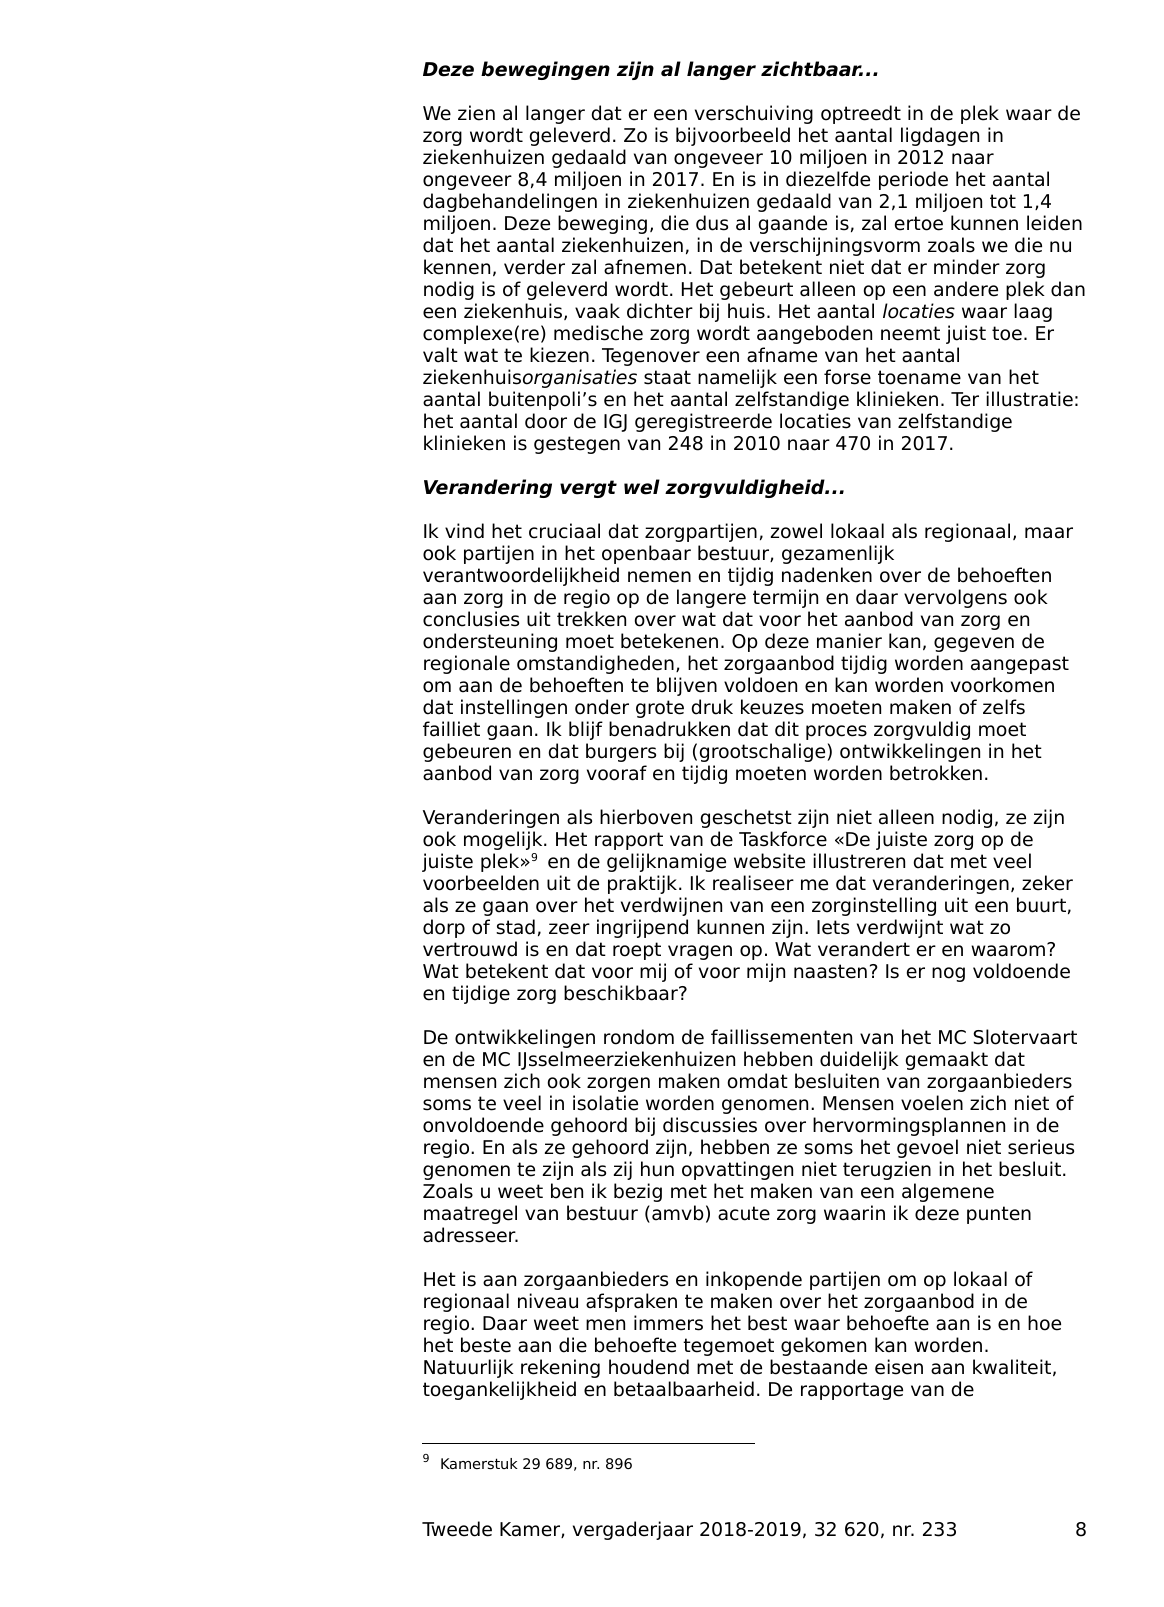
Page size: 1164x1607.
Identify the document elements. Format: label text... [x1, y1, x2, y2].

text Ik vind het cruciaal dat zorgpartijen, zowel lokaal als regionaal, maar ook partijen in het openbaar bestuur, gezamenlijk verantwoordelijkheid nemen en tijdig nadenken over de behoeften aan zorg in de regio op de langere termijn en daar vervolgens ook conclusies uit trekken over wat dat voor het aanbod van zorg en ondersteuning moet betekenen. Op deze manier kan, gegeven de regionale omstandigheden, het zorgaanbod tijdig worden aangepast om aan de behoeften te blijven voldoen en kan worden voorkomen dat instellingen onder grote druk keuzes moeten maken of zelfs failliet gaan. Ik blijf benadrukken dat dit proces zorgvuldig moet gebeuren en dat burgers bij (grootschalige) ontwikkelingen in het aanbod van zorg vooraf en tijdig moeten worden betrokken. [422, 521, 1087, 785]
subtitle Verandering vergt wel zorgvuldigheid... [422, 477, 1087, 499]
text We zien al langer dat er een verschuiving optreedt in de plek waar de zorg wordt geleverd. Zo is bijvoorbeeld het aantal ligdagen in ziekenhuizen gedaald van ongeveer 10 miljoen in 2012 naar ongeveer 8,4 miljoen in 2017. En is in diezelfde periode het aantal dagbehandelingen in ziekenhuizen gedaald van 2,1 miljoen tot 1,4 miljoen. Deze beweging, die dus al gaande is, zal ertoe kunnen leiden dat het aantal ziekenhuizen, in de verschijningsvorm zoals we die nu kennen, verder zal afnemen. Dat betekent niet dat er minder zorg nodig is of geleverd wordt. Het gebeurt alleen op een andere plek dan een ziekenhuis, vaak dichter bij huis. Het aantal locaties waar laag complexe(re) medische zorg wordt aangeboden neemt juist toe. Er valt wat te kiezen. Tegenover een afname van het aantal ziekenhuisorganisaties staat namelijk een forse toename van het aantal buitenpoli’s en het aantal zelfstandige klinieken. Ter illustratie: het aantal door de IGJ geregistreerde locaties van zelfstandige klinieken is gestegen van 248 in 2010 naar 470 in 2017. [422, 103, 1087, 455]
text Veranderingen als hierboven geschetst zijn niet alleen nodig, ze zijn ook mogelijk. Het rapport van de Taskforce «De juiste zorg op de juiste plek» en de gelijknamige website illustreren dat met veel voorbeelden uit de praktijk. Ik realiseer me dat veranderingen, zeker als ze gaan over het verdwijnen van een zorginstelling uit een buurt, dorp of stad, zeer ingrijpend kunnen zijn. Iets verdwijnt wat zo vertrouwd is en dat roept vragen op. Wat verandert er en waarom? Wat betekent dat voor mij of voor mijn naasten? Is er nog voldoende en tijdige zorg beschikbaar? [422, 807, 1087, 1005]
subtitle Deze bewegingen zijn al langer zichtbaar... [422, 59, 1087, 81]
text Kamerstuk 29 689, nr. 896 [422, 1452, 1087, 1474]
text Het is aan zorgaanbieders en inkopende partijen om op lokaal of regionaal niveau afspraken te maken over het zorgaanbod in de regio. Daar weet men immers het best waar behoefte aan is en hoe het beste aan die behoefte tegemoet gekomen kan worden. Natuurlijk rekening houdend met de bestaande eisen aan kwaliteit, toegankelijkheid en betaalbaarheid. De rapportage van de [422, 1269, 1087, 1401]
text De ontwikkelingen rondom de faillissementen van het MC Slotervaart en de MC IJsselmeerziekenhuizen hebben duidelijk gemaakt dat mensen zich ook zorgen maken omdat besluiten van zorgaanbieders soms te veel in isolatie worden genomen. Mensen voelen zich niet of onvoldoende gehoord bij discussies over hervormingsplannen in de regio. En als ze gehoord zijn, hebben ze soms het gevoel niet serieus genomen te zijn als zij hun opvattingen niet terugzien in het besluit. Zoals u weet ben ik bezig met het maken van een algemene maatregel van bestuur (amvb) acute zorg waarin ik deze punten adresseer. [422, 1027, 1087, 1247]
